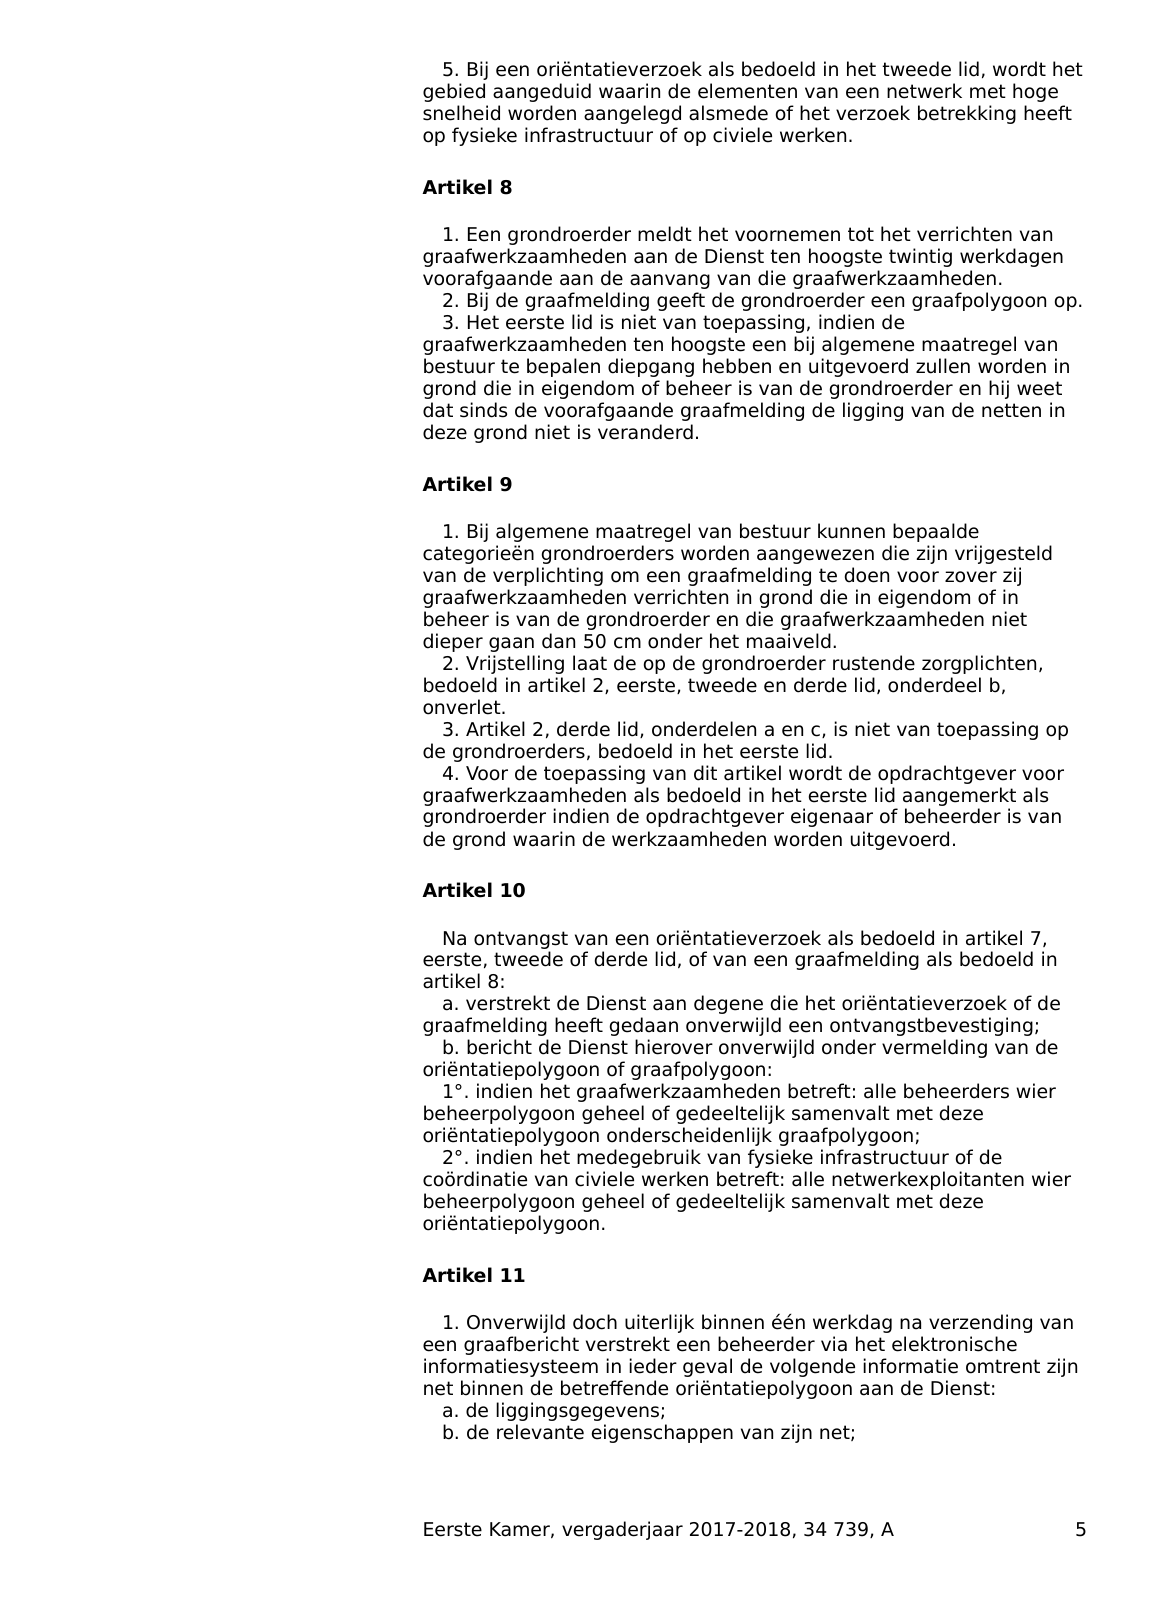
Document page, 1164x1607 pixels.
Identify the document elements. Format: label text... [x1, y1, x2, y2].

text b. de relevante eigenschappen van zijn net; [422, 1422, 1087, 1444]
text 1°. indien het graafwerkzaamheden betreft: alle beheerders wier beheerpolygoon geheel of gedeeltelijk samenvalt met deze oriëntatiepolygoon onderscheidenlijk graafpolygoon; [422, 1081, 1087, 1147]
text Na ontvangst van een oriëntatieverzoek als bedoeld in artikel 7, eerste, tweede of derde lid, of van een graafmelding als bedoeld in artikel 8: [422, 927, 1087, 993]
text a. verstrekt de Dienst aan degene die het oriëntatieverzoek of de graafmelding heeft gedaan onverwijld een ontvangstbevestiging; [422, 993, 1087, 1037]
text 1. Bij algemene maatregel van bestuur kunnen bepaalde categorieën grondroerders worden aangewezen die zijn vrijgesteld van de verplichting om een graafmelding te doen voor zover zij graafwerkzaamheden verrichten in grond die in eigendom of in beheer is van de grondroerder en die graafwerkzaamheden niet dieper gaan dan 50 cm onder het maaiveld. [422, 521, 1087, 653]
subtitle Artikel 8 [422, 177, 1087, 199]
text a. de liggingsgegevens; [422, 1400, 1087, 1422]
subtitle Artikel 11 [422, 1265, 1087, 1287]
text 2. Vrijstelling laat de op de grondroerder rustende zorgplichten, bedoeld in artikel 2, eerste, tweede en derde lid, onderdeel b, onverlet. [422, 653, 1087, 718]
subtitle Artikel 10 [422, 880, 1087, 902]
text 3. Artikel 2, derde lid, onderdelen a en c, is niet van toepassing op de grondroerders, bedoeld in het eerste lid. [422, 718, 1087, 762]
text 4. Voor de toepassing van dit artikel wordt de opdrachtgever voor graafwerkzaamheden als bedoeld in het eerste lid aangemerkt als grondroerder indien de opdrachtgever eigenaar of beheerder is van de grond waarin de werkzaamheden worden uitgevoerd. [422, 762, 1087, 850]
text 3. Het eerste lid is niet van toepassing, indien de graafwerkzaamheden ten hoogste een bij algemene maatregel van bestuur te bepalen diepgang hebben en uitgevoerd zullen worden in grond die in eigendom of beheer is van de grondroerder en hij weet dat sinds de voorafgaande graafmelding de ligging van de netten in deze grond niet is veranderd. [422, 312, 1087, 444]
text 1. Onverwijld doch uiterlijk binnen één werkdag na verzending van een graafbericht verstrekt een beheerder via het elektronische informatiesysteem in ieder geval de volgende informatie omtrent zijn net binnen de betreffende oriëntatiepolygoon aan de Dienst: [422, 1312, 1087, 1400]
text 2. Bij de graafmelding geeft de grondroerder een graafpolygoon op. [422, 290, 1087, 312]
text 1. Een grondroerder meldt het voornemen tot het verrichten van graafwerkzaamheden aan de Dienst ten hoogste twintig werkdagen voorafgaande aan de aanvang van die graafwerkzaamheden. [422, 224, 1087, 290]
text b. bericht de Dienst hierover onverwijld onder vermelding van de oriëntatiepolygoon of graafpolygoon: [422, 1037, 1087, 1081]
text 5. Bij een oriëntatieverzoek als bedoeld in het tweede lid, wordt het gebied aangeduid waarin de elementen van een netwerk met hoge snelheid worden aangelegd alsmede of het verzoek betrekking heeft op fysieke infrastructuur of op civiele werken. [422, 59, 1087, 147]
text 2°. indien het medegebruik van fysieke infrastructuur of de coördinatie van civiele werken betreft: alle netwerkexploitanten wier beheerpolygoon geheel of gedeeltelijk samenvalt met deze oriëntatiepolygoon. [422, 1147, 1087, 1235]
subtitle Artikel 9 [422, 474, 1087, 496]
